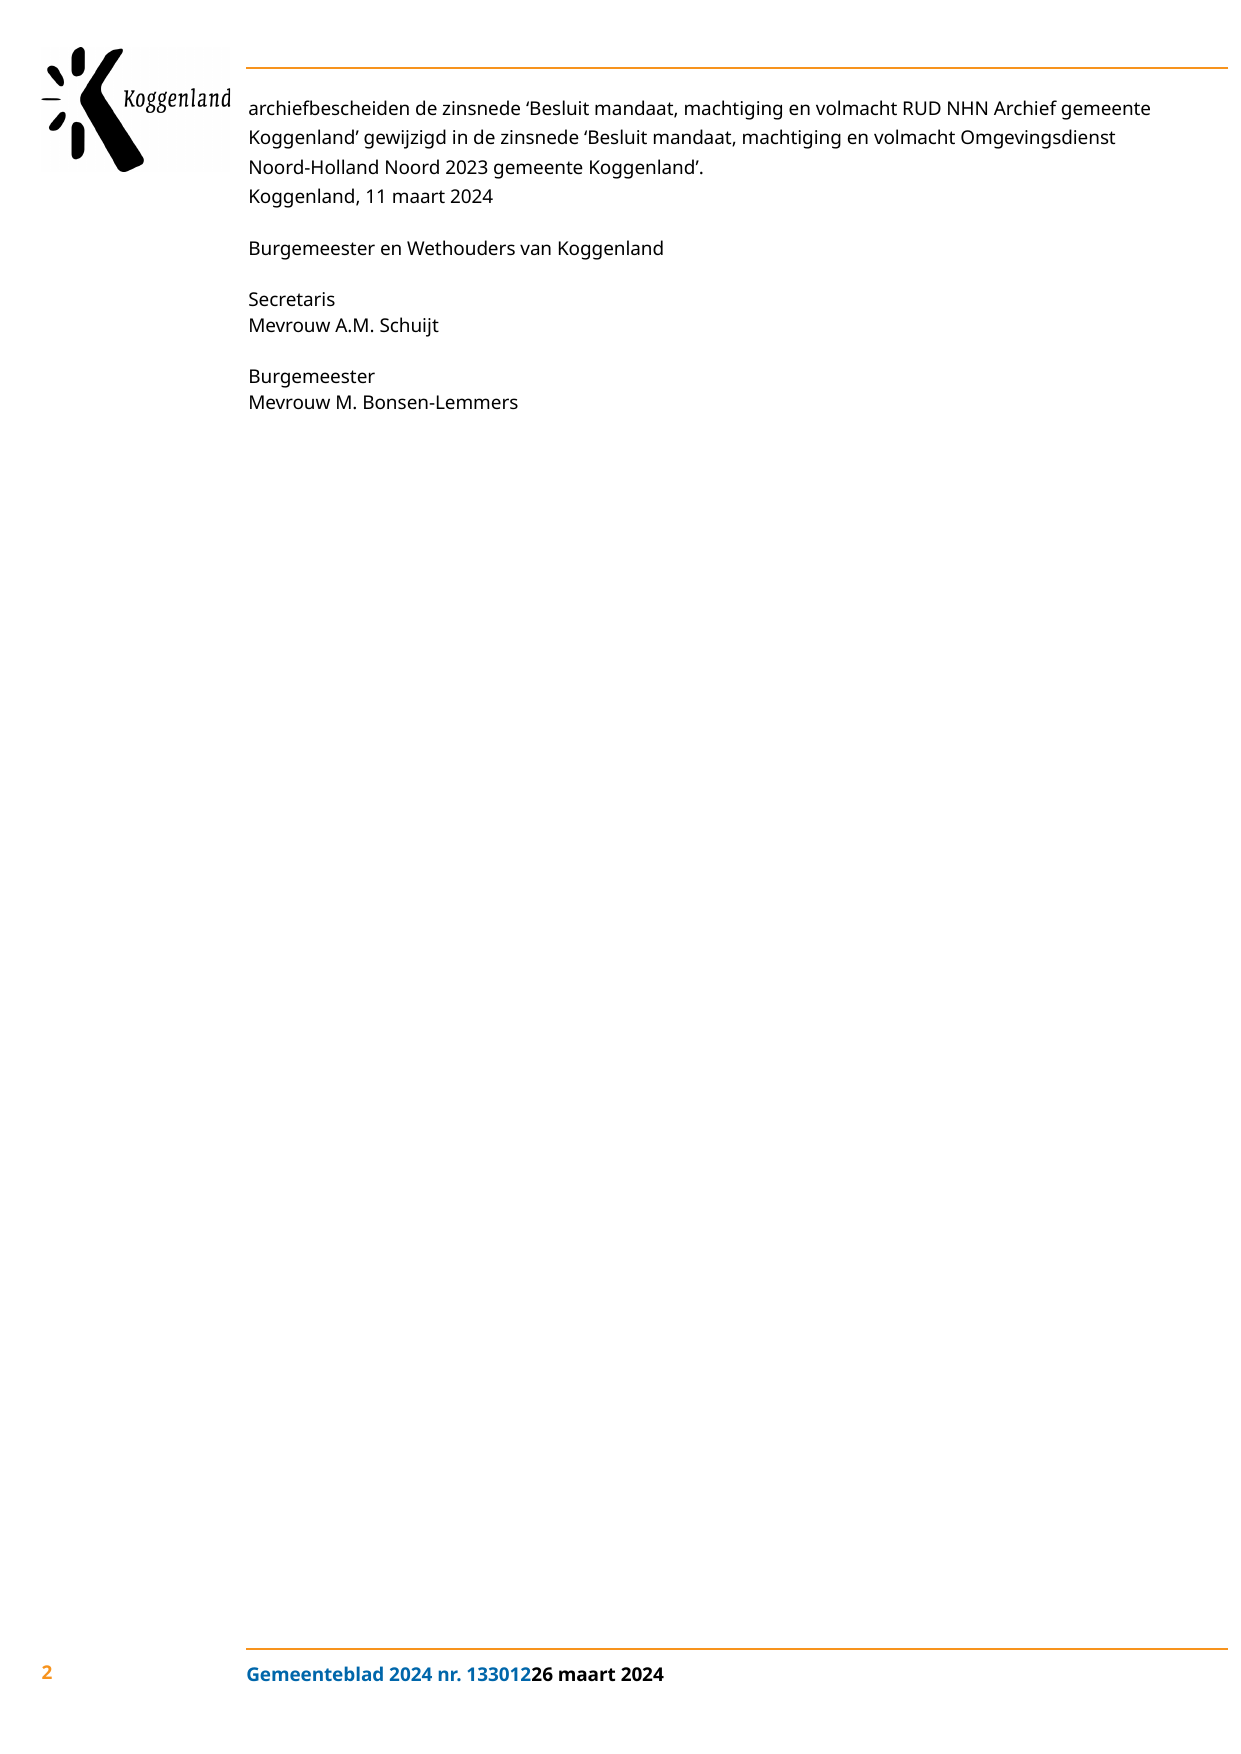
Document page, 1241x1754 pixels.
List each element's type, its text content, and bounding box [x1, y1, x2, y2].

text Burgemeester [248, 364, 1152, 389]
picture [41, 47, 231, 172]
text Mevrouw A.M. Schuijt [248, 312, 1152, 338]
text Koggenland, 11 maart 2024 [248, 183, 1152, 209]
text Mevrouw M. Bonsen-Lemmers [248, 389, 1152, 415]
text Secretaris [248, 286, 1152, 312]
text Burgemeester en Wethouders van Koggenland [248, 235, 1152, 261]
text archiefbescheiden de zinsnede ‘Besluit mandaat, machtiging en volmacht RUD NHN Archief gemeente Koggenland’ gewijzigd in de zinsnede ‘Besluit mandaat, machtiging en volmacht Omgevingsdienst Noord-Holland Noord 2023 gemeente Koggenland’. [248, 95, 1152, 180]
